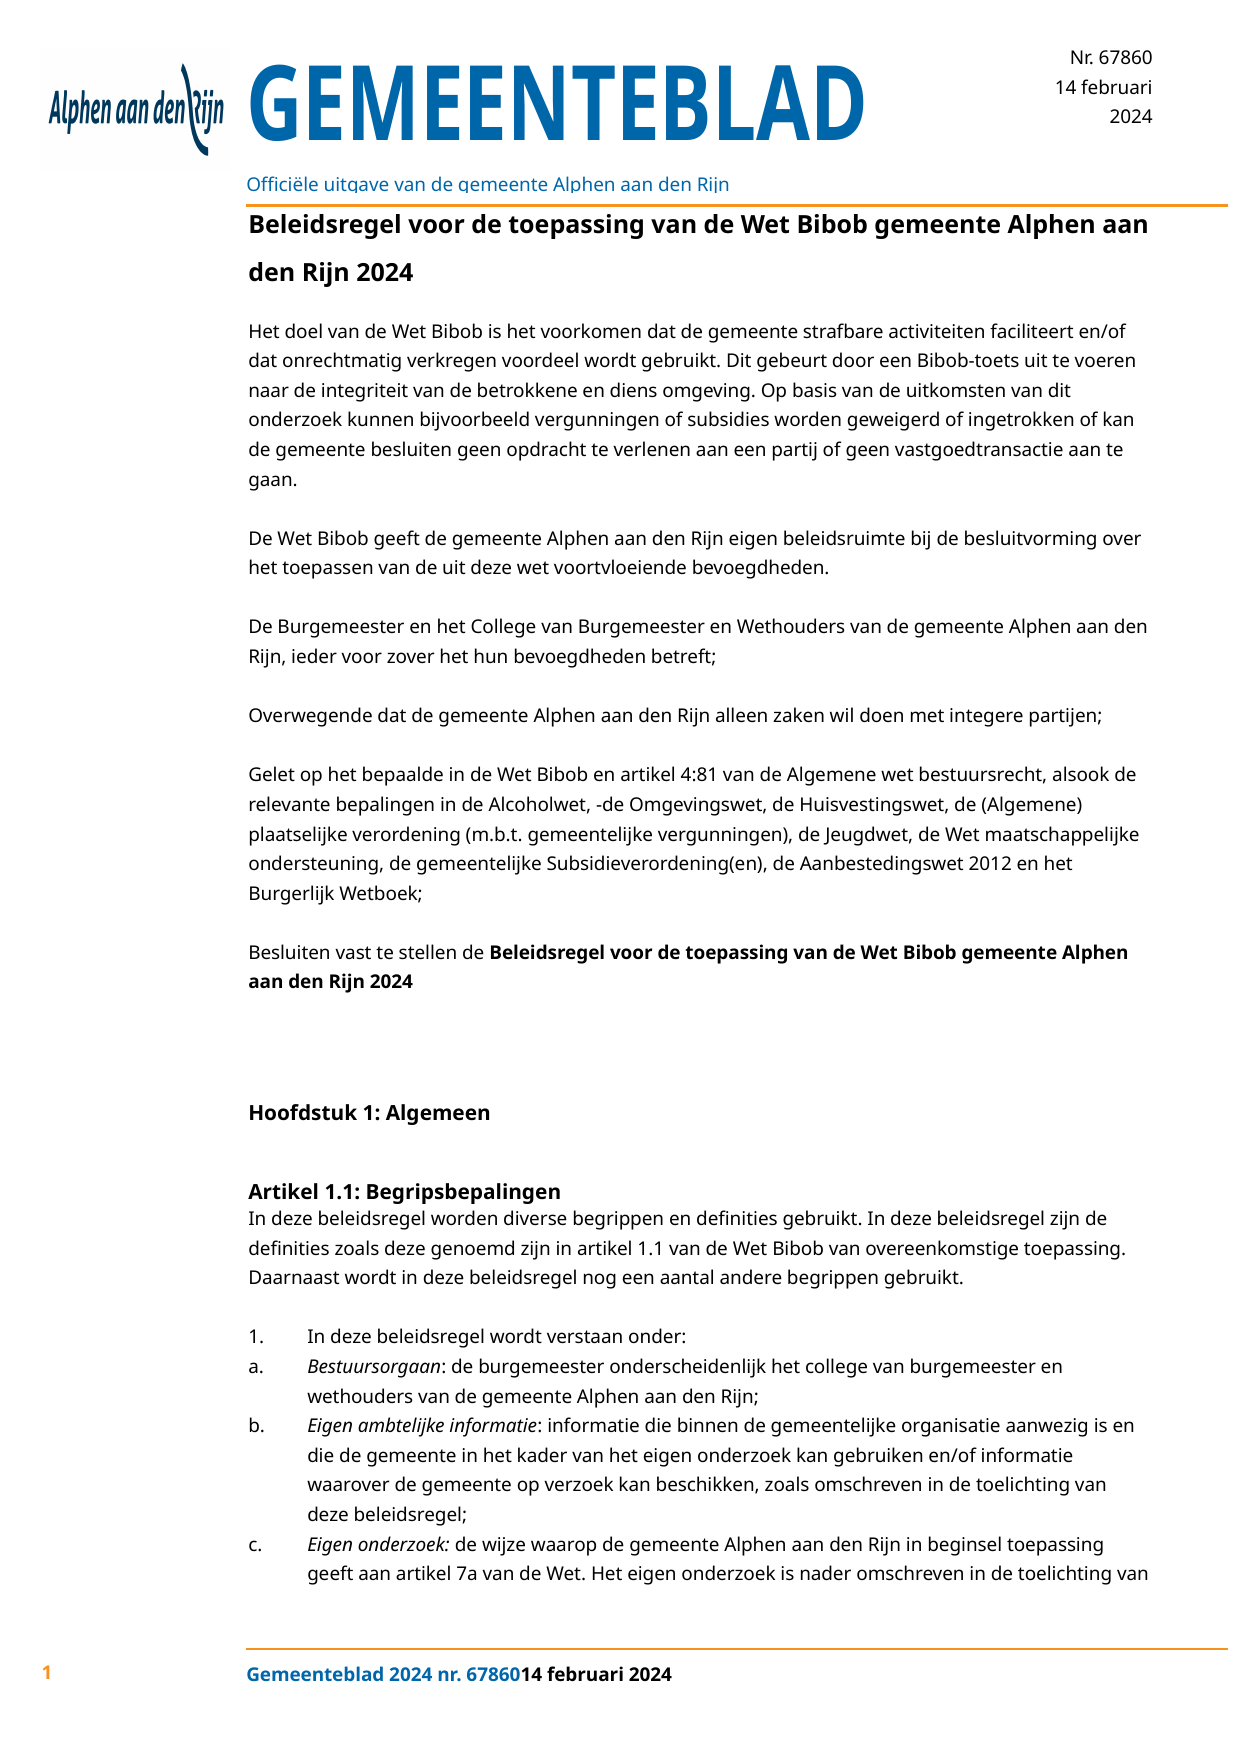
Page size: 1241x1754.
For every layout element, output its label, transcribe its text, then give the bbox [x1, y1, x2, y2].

text Gelet op het bepaalde in de Wet Bibob en artikel 4:81 van de Algemene wet bestuursrecht, alsook de relevante bepalingen in de Alcoholwet, -de Omgevingswet, de Huisvestingswet, de (Algemene) plaatselijke verordening (m.b.t. gemeentelijke vergunningen), de Jeugdwet, de Wet maatschappelijke ondersteuning, de gemeentelijke Subsidieverordening(en), de Aanbestedingswet 2012 en het Burgerlijk Wetboek; [248, 762, 1152, 906]
text Overwegende dat de gemeente Alphen aan den Rijn alleen zaken wil doen met integere partijen; [248, 702, 1152, 728]
text De Burgemeester en het College van Burgemeester en Wethouders van de gemeente Alphen aan den Rijn, ieder voor zover het hun bevoegdheden betreft; [248, 614, 1152, 669]
list Eigen onderzoek: de wijze waarop de gemeente Alphen aan den Rijn in beginsel toepassing geeft aan artikel 7a van de Wet. Het eigen onderzoek is nader omschreven in de toelichting van [248, 1531, 1152, 1586]
text Hoofdstuk 1: Algemeen [248, 1098, 1152, 1126]
text Beleidsregel voor de toepassing van de Wet Bibob gemeente Alphen aan den Rijn 2024 [248, 207, 1152, 288]
text De Wet Bibob geeft de gemeente Alphen aan den Rijn eigen beleidsruimte bij de besluitvorming over het toepassen van de uit deze wet voortvloeiende bevoegdheden. [248, 525, 1152, 580]
text Het doel van de Wet Bibob is het voorkomen dat de gemeente strafbare activiteiten faciliteert en/of dat onrechtmatig verkregen voordeel wordt gebruikt. Dit gebeurt door een Bibob-toets uit te voeren naar de integriteit van de betrokkene en diens omgeving. Op basis van de uitkomsten van dit onderzoek kunnen bijvoorbeeld vergunningen of subsidies worden geweigerd of ingetrokken of kan de gemeente besluiten geen opdracht te verlenen aan een partij of geen vastgoedtransactie aan te gaan. [248, 318, 1152, 492]
list In deze beleidsregel wordt verstaan onder: [248, 1324, 1152, 1349]
text Artikel 1.1: Begripsbepalingen [248, 1177, 1152, 1205]
picture [41, 47, 231, 172]
text Daarnaast wordt in deze beleidsregel nog een aantal andere begrippen gebruikt. [248, 1264, 1152, 1290]
text Besluiten vast te stellen de Beleidsregel voor de toepassing van de Wet Bibob gemeente Alphen aan den Rijn 2024 [248, 939, 1152, 994]
list Eigen ambtelijke informatie: informatie die binnen de gemeentelijke organisatie aanwezig is en die de gemeente in het kader van het eigen onderzoek kan gebruiken en/of informatie waarover de gemeente op verzoek kan beschikken, zoals omschreven in de toelichting van deze beleidsregel; [248, 1412, 1152, 1527]
text In deze beleidsregel worden diverse begrippen en definities gebruikt. In deze beleidsregel zijn de definities zoals deze genoemd zijn in artikel 1.1 van de Wet Bibob van overeenkomstige toepassing. [248, 1205, 1152, 1261]
list Bestuursorgaan: de burgemeester onderscheidenlijk het college van burgemeester en wethouders van de gemeente Alphen aan den Rijn; [248, 1353, 1152, 1408]
